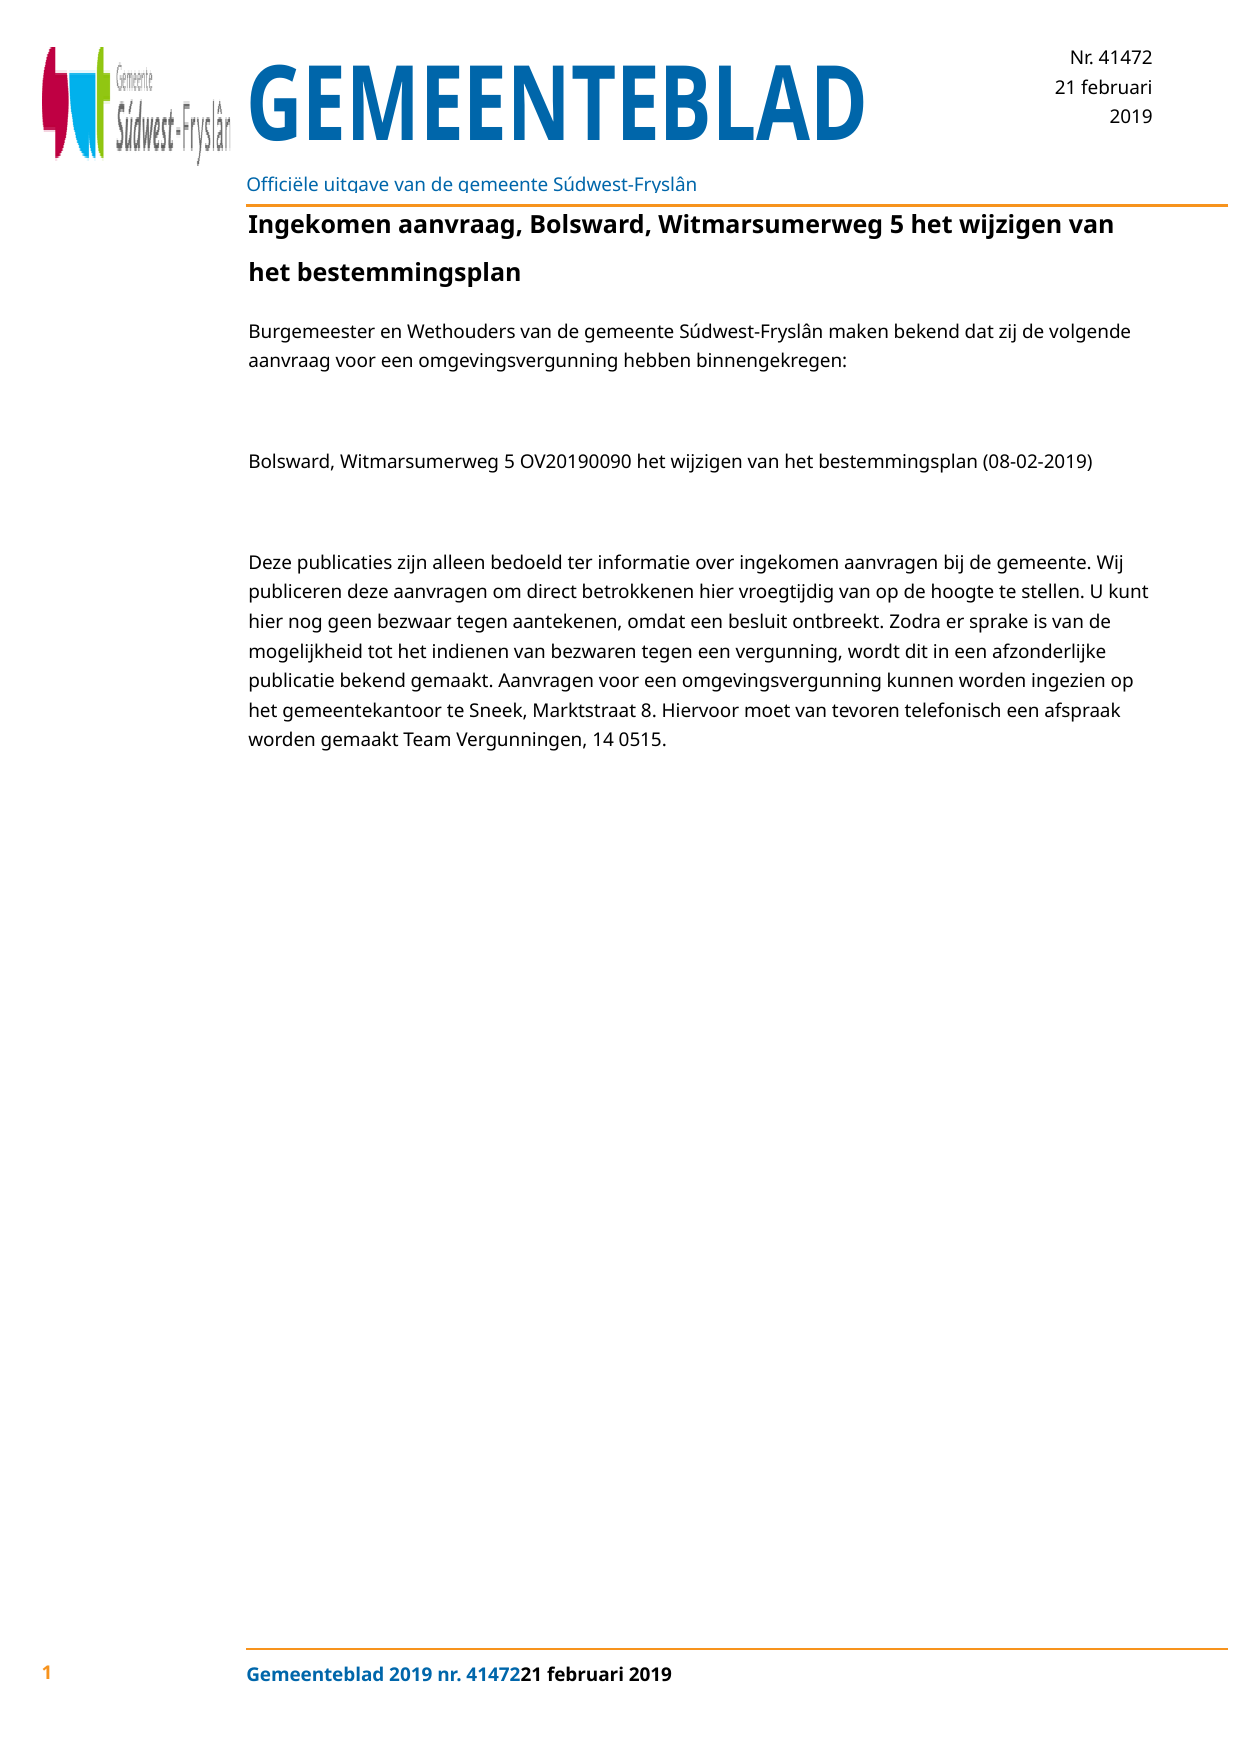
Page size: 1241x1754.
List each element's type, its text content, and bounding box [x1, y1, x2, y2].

text Bolsward, Witmarsumerweg 5 OV20190090 het wijzigen van het bestemmingsplan (08-02-2019) [248, 448, 1152, 474]
text Deze publicaties zijn alleen bedoeld ter informatie over ingekomen aanvragen bij de gemeente. Wij publiceren deze aanvragen om direct betrokkenen hier vroegtijdig van op de hoogte te stellen. U kunt hier nog geen bezwaar tegen aantekenen, omdat een besluit ontbreekt. Zodra er sprake is van de mogelijkheid tot het indienen van bezwaren tegen een vergunning, wordt dit in een afzonderlijke publicatie bekend gemaakt. Aanvragen voor een omgevingsvergunning kunnen worden ingezien op het gemeentekantoor te Sneek, Marktstraat 8. Hiervoor moet van tevoren telefonisch een afspraak worden gemaakt Team Vergunningen, 14 0515. [248, 549, 1152, 752]
text Ingekomen aanvraag, Bolsward, Witmarsumerweg 5 het wijzigen van het bestemmingsplan [248, 207, 1152, 288]
picture [41, 47, 231, 172]
text Burgemeester en Wethouders van de gemeente Súdwest-Fryslân maken bekend dat zij de volgende aanvraag voor een omgevingsvergunning hebben binnengekregen: [248, 318, 1152, 373]
